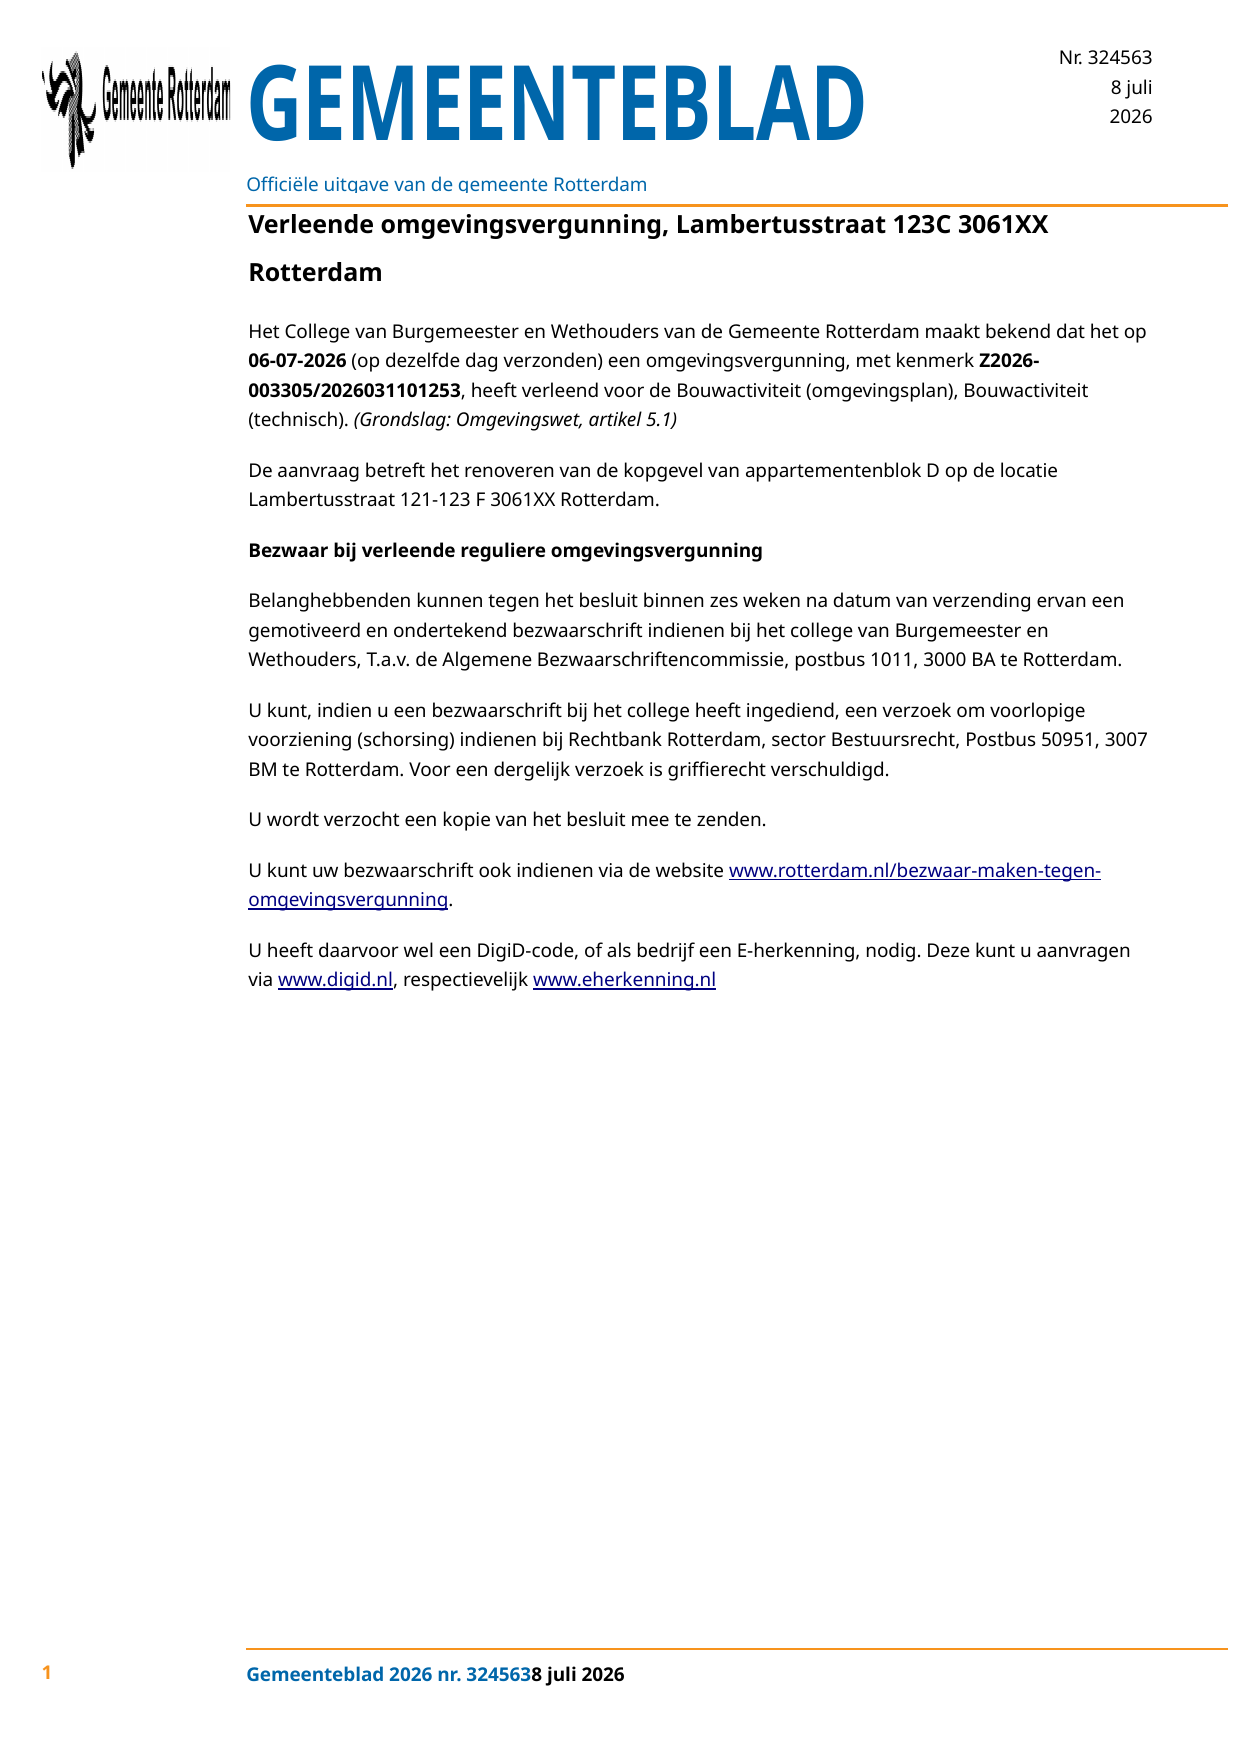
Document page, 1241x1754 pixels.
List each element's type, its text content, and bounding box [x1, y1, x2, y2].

picture [41, 47, 231, 172]
text U kunt uw bezwaarschrift ook indienen via de website www.rotterdam.nl/bezwaar-maken-tegen-omgevingsvergunning. [248, 857, 1152, 912]
text Verleende omgevingsvergunning, Lambertusstraat 123C 3061XX Rotterdam [248, 207, 1152, 288]
text Het College van Burgemeester en Wethouders van de Gemeente Rotterdam maakt bekend dat het op 06-07-2026 (op dezelfde dag verzonden) een omgevingsvergunning, met kenmerk Z2026-003305/2026031101253, heeft verleend voor de Bouwactiviteit (omgevingsplan), Bouwactiviteit (technisch). (Grondslag: Omgevingswet, artikel 5.1) [248, 318, 1152, 432]
text U wordt verzocht een kopie van het besluit mee te zenden. [248, 807, 1152, 832]
text U heeft daarvoor wel een DigiD-code, of als bedrijf een E-herkenning, nodig. Deze kunt u aanvragen via www.digid.nl, respectievelijk www.eherkenning.nl [248, 937, 1152, 992]
text Bezwaar bij verleende reguliere omgevingsvergunning [248, 537, 1152, 563]
text U kunt, indien u een bezwaarschrift bij het college heeft ingediend, een verzoek om voorlopige voorziening (schorsing) indienen bij Rechtbank Rotterdam, sector Bestuursrecht, Postbus 50951, 3007 BM te Rotterdam. Voor een dergelijk verzoek is griffierecht verschuldigd. [248, 697, 1152, 782]
text De aanvraag betreft het renoveren van de kopgevel van appartementenblok D op de locatie Lambertusstraat 121-123 F 3061XX Rotterdam. [248, 457, 1152, 512]
text Belanghebbenden kunnen tegen het besluit binnen zes weken na datum van verzending ervan een gemotiveerd en ondertekend bezwaarschrift indienen bij het college van Burgemeester en Wethouders, T.a.v. de Algemene Bezwaarschriftencommissie, postbus 1011, 3000 BA te Rotterdam. [248, 587, 1152, 672]
